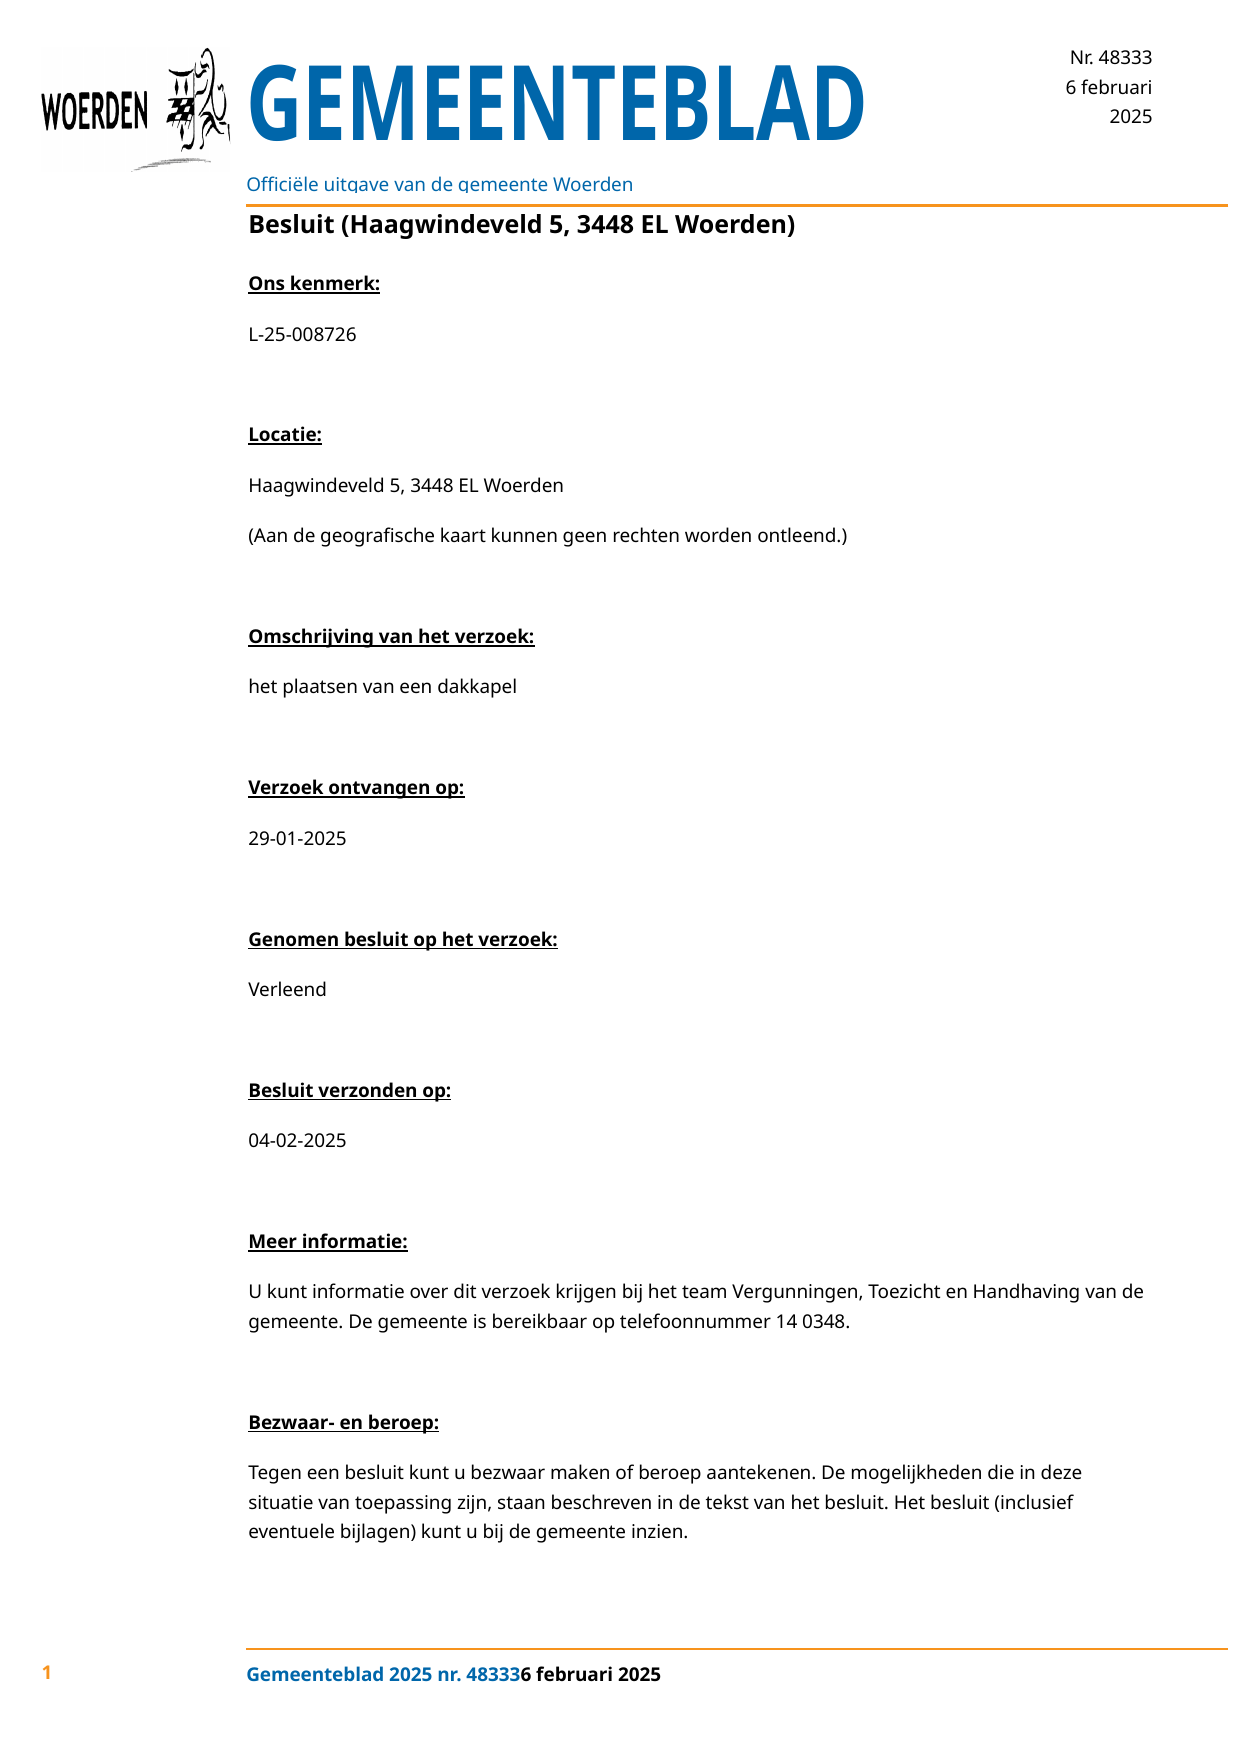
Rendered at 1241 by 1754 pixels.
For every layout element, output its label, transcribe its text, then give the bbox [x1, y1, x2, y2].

text Omschrijving van het verzoek: [248, 623, 1152, 649]
text Verleend [248, 976, 1152, 1002]
text Bezwaar- en beroep: [248, 1409, 1152, 1435]
text U kunt informatie over dit verzoek krijgen bij het team Vergunningen, Toezicht en Handhaving van de gemeente. De gemeente is bereikbaar op telefoonnummer 14 0348. [248, 1279, 1152, 1334]
text Ons kenmerk: [248, 270, 1152, 296]
text 04-02-2025 [248, 1127, 1152, 1153]
text het plaatsen van een dakkapel [248, 674, 1152, 699]
text (Aan de geografische kaart kunnen geen rechten worden ontleend.) [248, 522, 1152, 548]
text Meer informatie: [248, 1228, 1152, 1254]
text Locatie: [248, 422, 1152, 447]
text Besluit (Haagwindeveld 5, 3448 EL Woerden) [248, 207, 1152, 241]
text 29-01-2025 [248, 825, 1152, 851]
picture [41, 47, 231, 172]
text Genomen besluit op het verzoek: [248, 926, 1152, 951]
text Verzoek ontvangen op: [248, 774, 1152, 800]
text Haagwindeveld 5, 3448 EL Woerden [248, 472, 1152, 498]
text Tegen een besluit kunt u bezwaar maken of beroep aantekenen. De mogelijkheden die in deze situatie van toepassing zijn, staan beschreven in de tekst van het besluit. Het besluit (inclusief eventuele bijlagen) kunt u bij de gemeente inzien. [248, 1459, 1152, 1544]
text Besluit verzonden op: [248, 1077, 1152, 1103]
text L-25-008726 [248, 321, 1152, 346]
